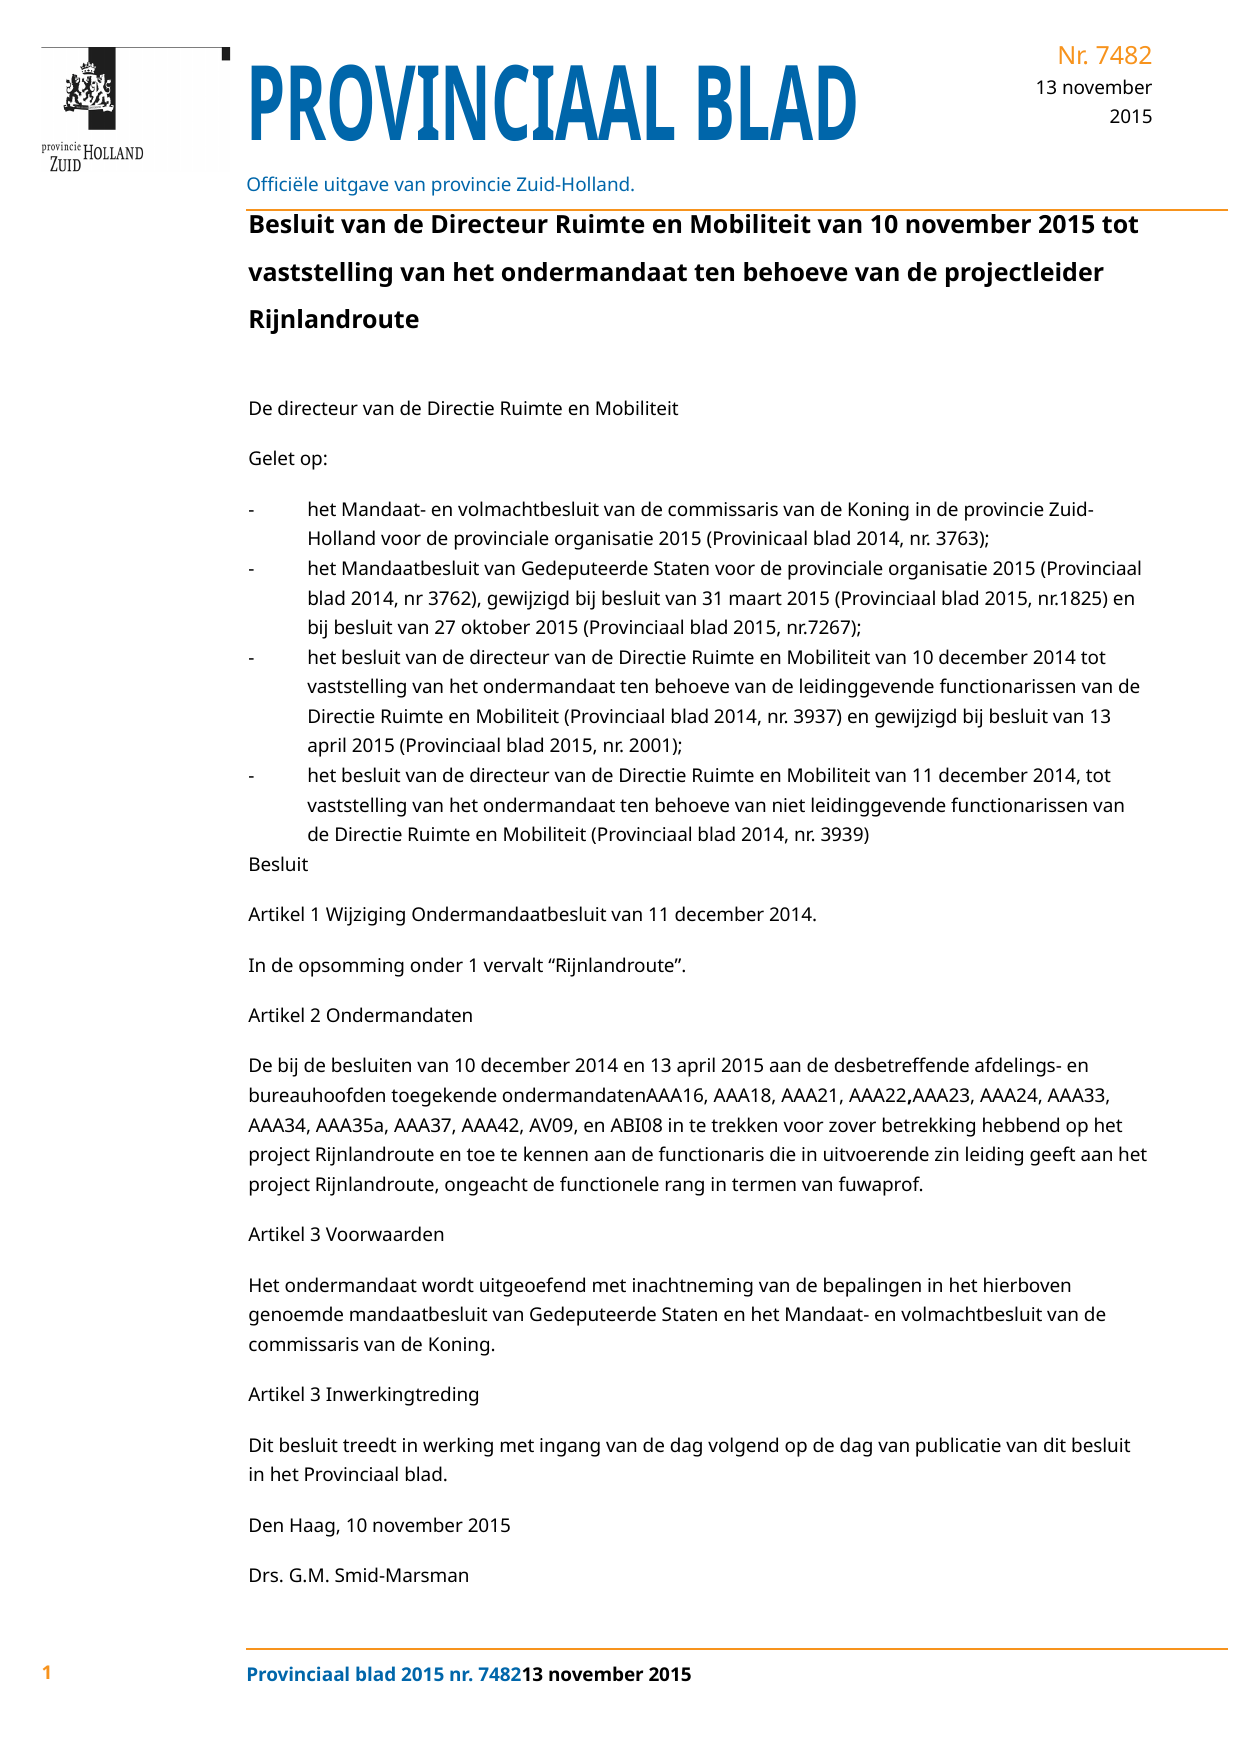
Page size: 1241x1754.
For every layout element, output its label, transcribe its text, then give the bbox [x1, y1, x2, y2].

picture [41, 47, 231, 172]
text Den Haag, 10 november 2015 [248, 1512, 1152, 1537]
text Artikel 2 Ondermandaten [248, 1002, 1152, 1028]
list het Mandaatbesluit van Gedeputeerde Staten voor de provinciale organisatie 2015 (Provinciaal blad 2014, nr 3762), gewijzigd bij besluit van 31 maart 2015 (Provinciaal blad 2015, nr.1825) en bij besluit van 27 oktober 2015 (Provinciaal blad 2015, nr.7267); [248, 555, 1152, 640]
text Artikel 1 Wijziging Ondermandaatbesluit van 11 december 2014. [248, 901, 1152, 927]
text Het ondermandaat wordt uitgeoefend met inachtneming van de bepalingen in het hierboven genoemde mandaatbesluit van Gedeputeerde Staten en het Mandaat- en volmachtbesluit van de commissaris van de Koning. [248, 1272, 1152, 1357]
text In de opsomming onder 1 vervalt “Rijnlandroute”. [248, 952, 1152, 977]
text Dit besluit treedt in werking met ingang van de dag volgend op de dag van publicatie van dit besluit in het Provinciaal blad. [248, 1432, 1152, 1487]
list het Mandaat- en volmachtbesluit van de commissaris van de Koning in de provincie Zuid-Holland voor de provinciale organisatie 2015 (Provinicaal blad 2014, nr. 3763); [248, 496, 1152, 551]
text De directeur van de Directie Ruimte en Mobiliteit [248, 395, 1152, 421]
text Besluit van de Directeur Ruimte en Mobiliteit van 10 november 2015 tot vaststelling van het ondermandaat ten behoeve van de projectleider Rijnlandroute [248, 211, 1152, 336]
text Besluit [248, 851, 1152, 877]
list het besluit van de directeur van de Directie Ruimte en Mobiliteit van 11 december 2014, tot vaststelling van het ondermandaat ten behoeve van niet leidinggevende functionarissen van de Directie Ruimte en Mobiliteit (Provinciaal blad 2014, nr. 3939) [248, 762, 1152, 847]
text Artikel 3 Inwerkingtreding [248, 1381, 1152, 1407]
text Drs. G.M. Smid-Marsman [248, 1562, 1152, 1588]
text Artikel 3 Voorwaarden [248, 1221, 1152, 1247]
text Gelet op: [248, 446, 1152, 471]
text De bij de besluiten van 10 december 2014 en 13 april 2015 aan de desbetreffende afdelings- en bureauhoofden toegekende ondermandatenAAA16, AAA18, AAA21, AAA22,AAA23, AAA24, AAA33, AAA34, AAA35a, AAA37, AAA42, AV09, en ABI08 in te trekken voor zover betrekking hebbend op het project Rijnlandroute en toe te kennen aan de functionaris die in uitvoerende zin leiding geeft aan het project Rijnlandroute, ongeacht de functionele rang in termen van fuwaprof. [248, 1053, 1152, 1197]
list het besluit van de directeur van de Directie Ruimte en Mobiliteit van 10 december 2014 tot vaststelling van het ondermandaat ten behoeve van de leidinggevende functionarissen van de Directie Ruimte en Mobiliteit (Provinciaal blad 2014, nr. 3937) en gewijzigd bij besluit van 13 april 2015 (Provinciaal blad 2015, nr. 2001); [248, 644, 1152, 758]
